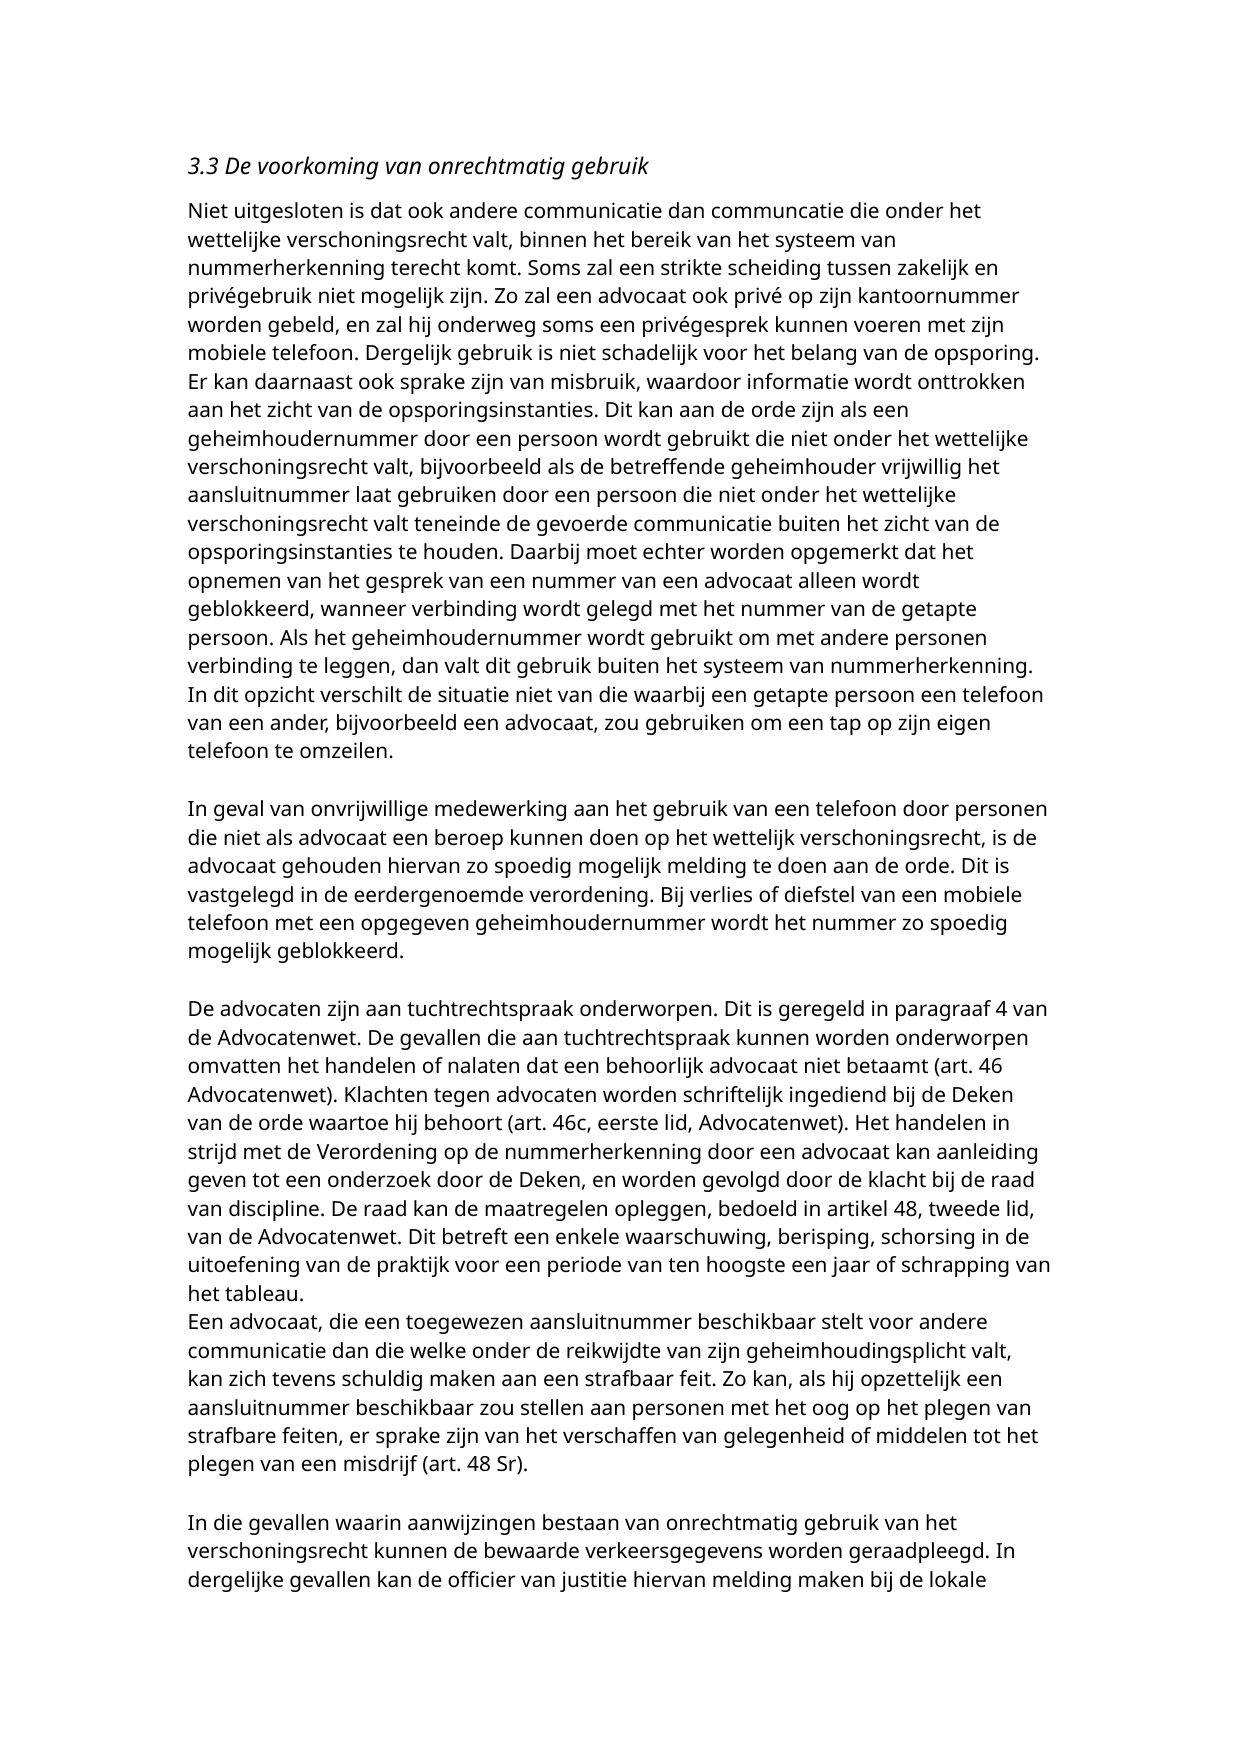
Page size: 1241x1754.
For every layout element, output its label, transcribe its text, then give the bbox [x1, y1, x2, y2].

text In die gevallen waarin aanwijzingen bestaan van onrechtmatig gebruik van het verschoningsrecht kunnen de bewaarde verkeersgegevens worden geraadpleegd. In dergelijke gevallen kan de officier van justitie hiervan melding maken bij de lokale [187, 1508, 1053, 1593]
text De advocaten zijn aan tuchtrechtspraak onderworpen. Dit is geregeld in paragraaf 4 van de Advocatenwet. De gevallen die aan tuchtrechtspraak kunnen worden onderworpen omvatten het handelen of nalaten dat een behoorlijk advocaat niet betaamt (art. 46 Advocatenwet). Klachten tegen advocaten worden schriftelijk ingediend bij de Deken van de orde waartoe hij behoort (art. 46c, eerste lid, Advocatenwet). Het handelen in strijd met de Verordening op de nummerherkenning door een advocaat kan aanleiding geven tot een onderzoek door de Deken, en worden gevolgd door de klacht bij de raad van discipline. De raad kan de maatregelen opleggen, bedoeld in artikel 48, tweede lid, van de Advocatenwet. Dit betreft een enkele waarschuwing, berisping, schorsing in de uitoefening van de praktijk voor een periode van ten hoogste een jaar of schrapping van het tableau. [187, 994, 1053, 1307]
subtitle 3.3 De voorkoming van onrechtmatig gebruik [187, 150, 1053, 181]
text Niet uitgesloten is dat ook andere communicatie dan communcatie die onder het wettelijke verschoningsrecht valt, binnen het bereik van het systeem van nummerherkenning terecht komt. Soms zal een strikte scheiding tussen zakelijk en privégebruik niet mogelijk zijn. Zo zal een advocaat ook privé op zijn kantoornummer worden gebeld, en zal hij onderweg soms een privégesprek kunnen voeren met zijn mobiele telefoon. Dergelijk gebruik is niet schadelijk voor het belang van de opsporing. Er kan daarnaast ook sprake zijn van misbruik, waardoor informatie wordt onttrokken aan het zicht van de opsporingsinstanties. Dit kan aan de orde zijn als een geheimhoudernummer door een persoon wordt gebruikt die niet onder het wettelijke verschoningsrecht valt, bijvoorbeeld als de betreffende geheimhouder vrijwillig het aansluitnummer laat gebruiken door een persoon die niet onder het wettelijke verschoningsrecht valt teneinde de gevoerde communicatie buiten het zicht van de opsporingsinstanties te houden. Daarbij moet echter worden opgemerkt dat het opnemen van het gesprek van een nummer van een advocaat alleen wordt geblokkeerd, wanneer verbinding wordt gelegd met het nummer van de getapte persoon. Als het geheimhoudernummer wordt gebruikt om met andere personen verbinding te leggen, dan valt dit gebruik buiten het systeem van nummerherkenning. In dit opzicht verschilt de situatie niet van die waarbij een getapte persoon een telefoon van een ander, bijvoorbeeld een advocaat, zou gebruiken om een tap op zijn eigen telefoon te omzeilen. [187, 196, 1053, 765]
text In geval van onvrijwillige medewerking aan het gebruik van een telefoon door personen die niet als advocaat een beroep kunnen doen op het wettelijk verschoningsrecht, is de advocaat gehouden hiervan zo spoedig mogelijk melding te doen aan de orde. Dit is vastgelegd in de eerdergenoemde verordening. Bij verlies of diefstel van een mobiele telefoon met een opgegeven geheimhoudernummer wordt het nummer zo spoedig mogelijk geblokkeerd. [187, 794, 1053, 965]
text Een advocaat, die een toegewezen aansluitnummer beschikbaar stelt voor andere communicatie dan die welke onder de reikwijdte van zijn geheimhoudingsplicht valt, kan zich tevens schuldig maken aan een strafbaar feit. Zo kan, als hij opzettelijk een aansluitnummer beschikbaar zou stellen aan personen met het oog op het plegen van strafbare feiten, er sprake zijn van het verschaffen van gelegenheid of middelen tot het plegen van een misdrijf (art. 48 Sr). [187, 1307, 1053, 1478]
